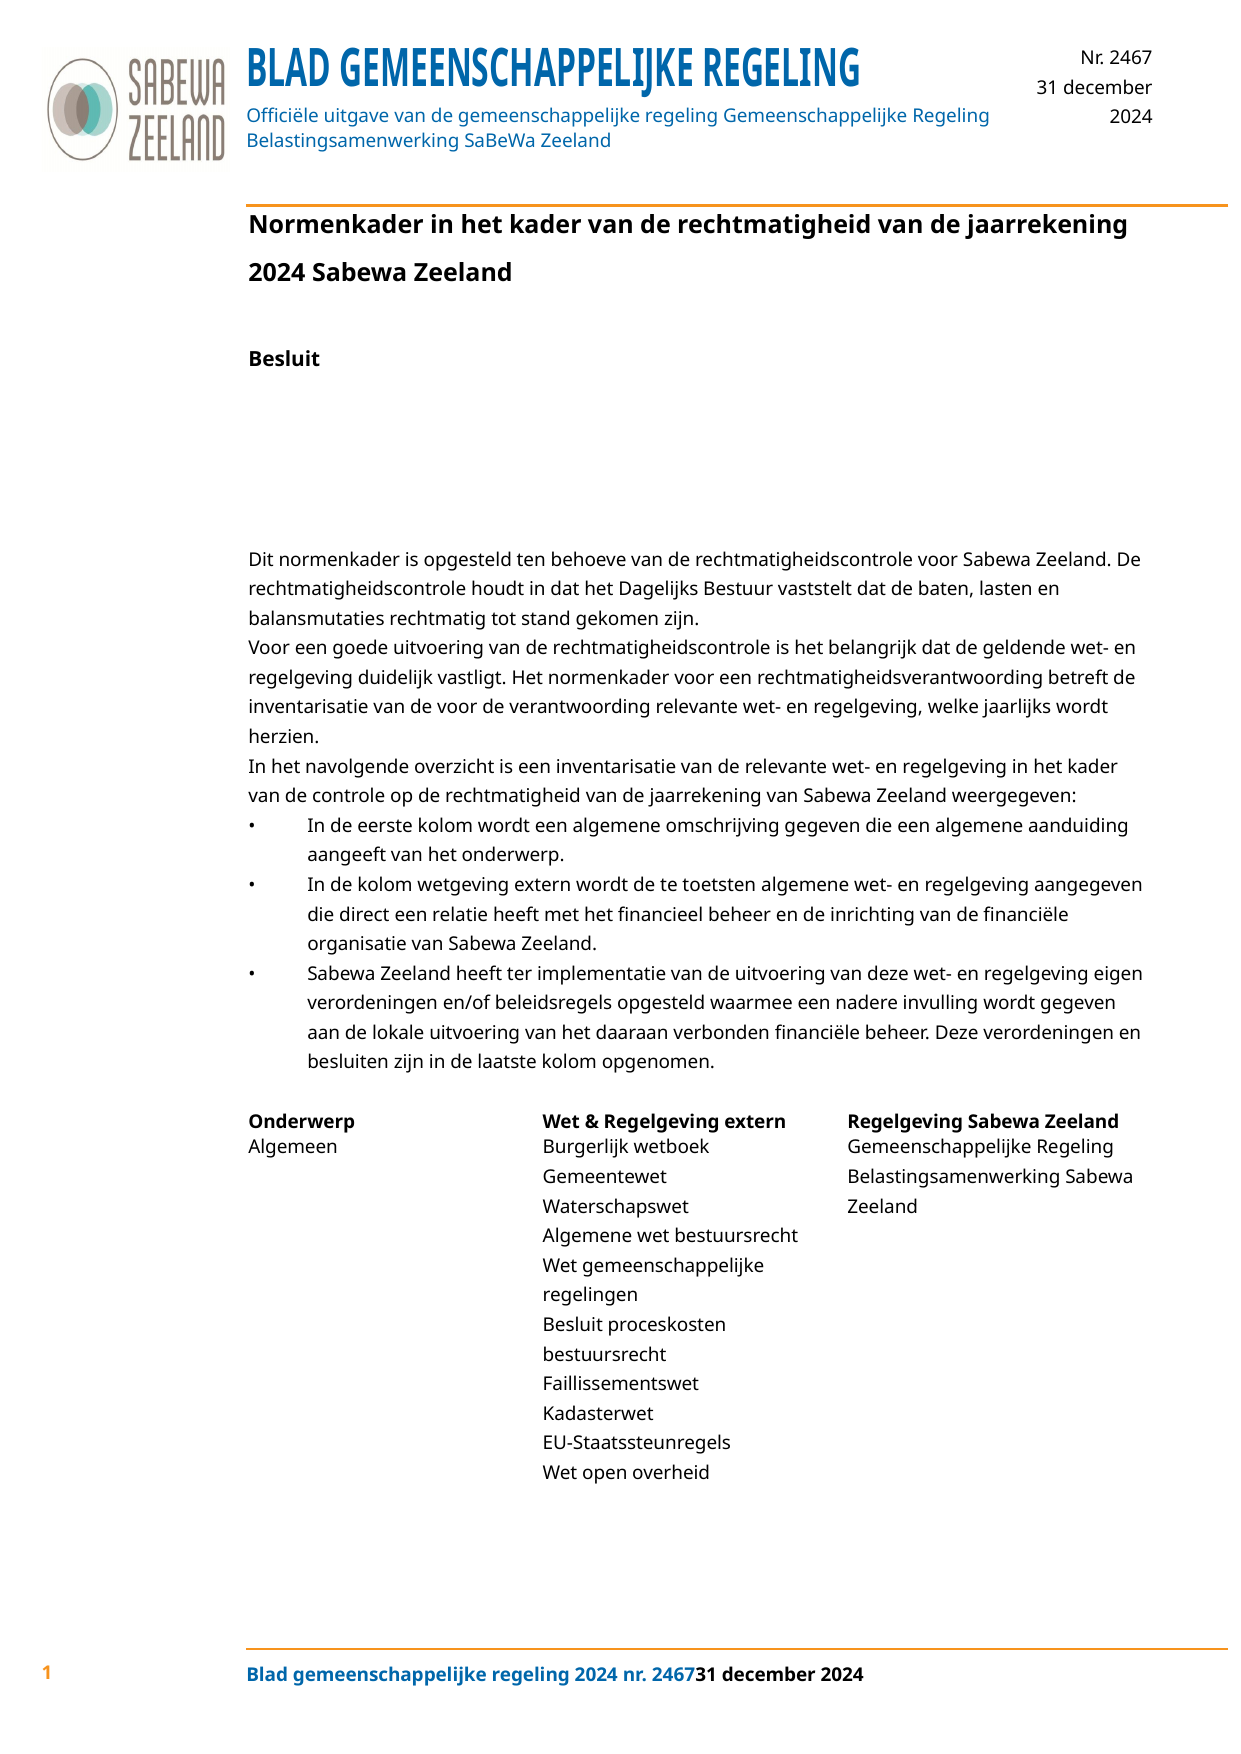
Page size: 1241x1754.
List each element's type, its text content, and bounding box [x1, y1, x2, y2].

text Normenkader in het kader van de rechtmatigheid van de jaarrekening 2024 Sabewa Zeeland [248, 207, 1152, 288]
table_cell Algemeen [248, 1134, 542, 1485]
table_header Wet & Regelgeving extern [543, 1108, 847, 1134]
list In de eerste kolom wordt een algemene omschrijving gegeven die een algemene aanduiding aangeeft van het onderwerp. [248, 812, 1152, 867]
list Sabewa Zeeland heeft ter implementatie van de uitvoering van deze wet- en regelgeving eigen verordeningen en/of beleidsregels opgesteld waarmee een nadere invulling wordt gegeven aan de lokale uitvoering van het daaraan verbonden financiële beheer. Deze verordeningen en besluiten zijn in de laatste kolom opgenomen. [248, 960, 1152, 1074]
table_cell Burgerlijk wetboek Gemeentewet Waterschapswet Algemene wet bestuursrecht Wet gemeenschappelijke regelingen Besluit proceskosten bestuursrecht Faillissementswet Kadasterwet EU-Staatssteunregels Wet open overheid [543, 1134, 847, 1485]
text Voor een goede uitvoering van de rechtmatigheidscontrole is het belangrijk dat de geldende wet- en regelgeving duidelijk vastligt. Het normenkader voor een rechtmatigheidsverantwoording betreft de inventarisatie van de voor de verantwoording relevante wet- en regelgeving, welke jaarlijks wordt herzien. [248, 634, 1152, 749]
text In het navolgende overzicht is een inventarisatie van de relevante wet- en regelgeving in het kader van de controle op de rechtmatigheid van de jaarrekening van Sabewa Zeeland weergegeven: [248, 753, 1152, 808]
picture [41, 47, 231, 172]
text Besluit [248, 344, 1152, 372]
table_cell Gemeenschappelijke Regeling Belastingsamenwerking Sabewa Zeeland [847, 1134, 1152, 1485]
table_header Onderwerp [248, 1108, 542, 1134]
text Dit normenkader is opgesteld ten behoeve van de rechtmatigheidscontrole voor Sabewa Zeeland. De rechtmatigheidscontrole houdt in dat het Dagelijks Bestuur vaststelt dat de baten, lasten en balansmutaties rechtmatig tot stand gekomen zijn. [248, 546, 1152, 631]
list In de kolom wetgeving extern wordt de te toetsten algemene wet- en regelgeving aangegeven die direct een relatie heeft met het financieel beheer en de inrichting van de financiële organisatie van Sabewa Zeeland. [248, 871, 1152, 956]
table_header Regelgeving Sabewa Zeeland [847, 1108, 1152, 1134]
